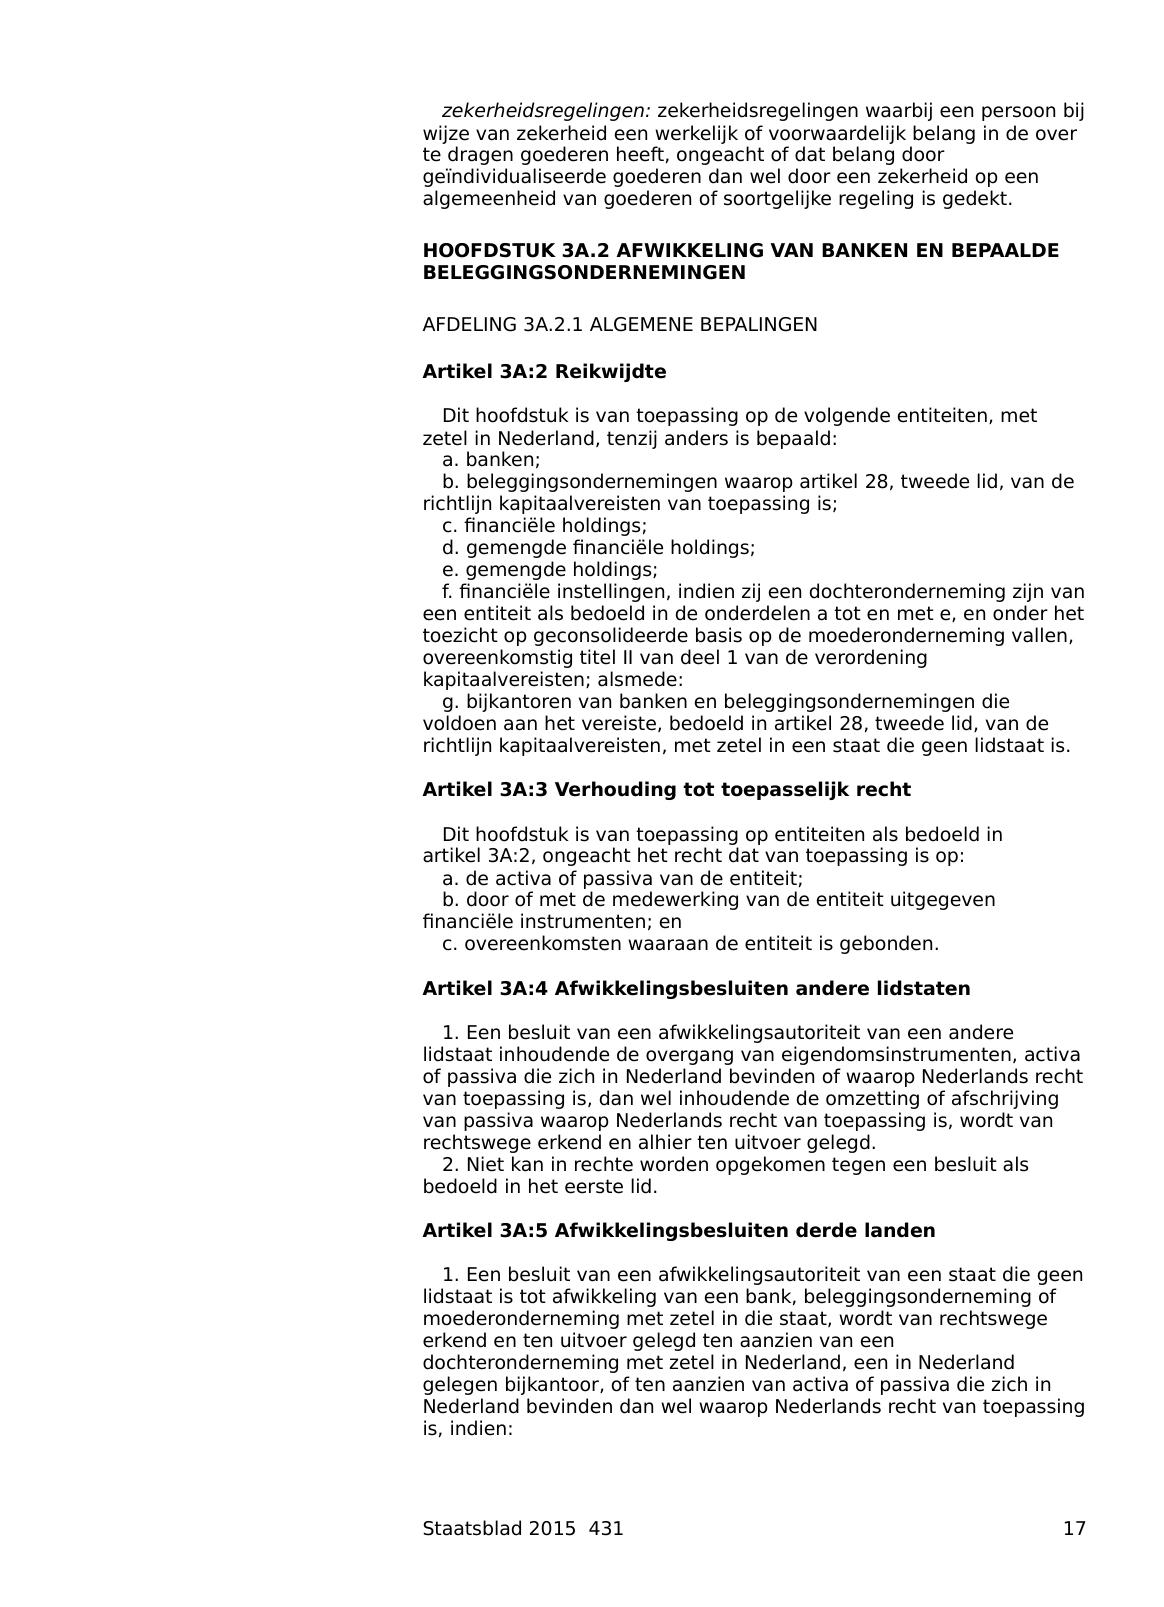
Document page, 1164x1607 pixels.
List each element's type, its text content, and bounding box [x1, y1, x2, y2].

text 1. Een besluit van een afwikkelingsautoriteit van een andere lidstaat inhoudende de overgang van eigendomsinstrumenten, activa of passiva die zich in Nederland bevinden of waarop Nederlands recht van toepassing is, dan wel inhoudende de omzetting of afschrijving van passiva waarop Nederlands recht van toepassing is, wordt van rechtswege erkend en alhier ten uitvoer gelegd. [422, 1022, 1087, 1153]
subtitle HOOFDSTUK 3A.2 AFWIKKELING VAN BANKEN EN BEPAALDE BELEGGINGSONDERNEMINGEN [422, 240, 1087, 284]
text zekerheidsregelingen: zekerheidsregelingen waarbij een persoon bij wijze van zekerheid een werkelijk of voorwaardelijk belang in de over te dragen goederen heeft, ongeacht of dat belang door geïndividualiseerde goederen dan wel door een zekerheid op een algemeenheid van goederen of soortgelijke regeling is gedekt. [422, 100, 1087, 210]
text e. gemengde holdings; [422, 559, 1087, 581]
text d. gemengde financiële holdings; [422, 537, 1087, 559]
text 1. Een besluit van een afwikkelingsautoriteit van een staat die geen lidstaat is tot afwikkeling van een bank, beleggingsonderneming of moederonderneming met zetel in die staat, wordt van rechtswege erkend en ten uitvoer gelegd ten aanzien van een dochteronderneming met zetel in Nederland, een in Nederland gelegen bijkantoor, of ten aanzien van activa of passiva die zich in Nederland bevinden dan wel waarop Nederlands recht van toepassing is, indien: [422, 1264, 1087, 1440]
text f. financiële instellingen, indien zij een dochteronderneming zijn van een entiteit als bedoeld in de onderdelen a tot en met e, en onder het toezicht op geconsolideerde basis op de moederonderneming vallen, overeenkomstig titel II van deel 1 van de verordening kapitaalvereisten; alsmede: [422, 581, 1087, 691]
text g. bijkantoren van banken en beleggingsondernemingen die voldoen aan het vereiste, bedoeld in artikel 28, tweede lid, van de richtlijn kapitaalvereisten, met zetel in een staat die geen lidstaat is. [422, 691, 1087, 757]
text a. de activa of passiva van de entiteit; [422, 867, 1087, 889]
text Dit hoofdstuk is van toepassing op entiteiten als bedoeld in artikel 3A:2, ongeacht het recht dat van toepassing is op: [422, 823, 1087, 867]
text c. overeenkomsten waaraan de entiteit is gebonden. [422, 933, 1087, 955]
text a. banken; [422, 449, 1087, 471]
text 2. Niet kan in rechte worden opgekomen tegen een besluit als bedoeld in het eerste lid. [422, 1153, 1087, 1197]
subtitle Artikel 3A:3 Verhouding tot toepasselijk recht [422, 779, 1087, 801]
subtitle Artikel 3A:5 Afwikkelingsbesluiten derde landen [422, 1220, 1087, 1242]
subtitle Artikel 3A:4 Afwikkelingsbesluiten andere lidstaten [422, 977, 1087, 999]
text b. door of met de medewerking van de entiteit uitgegeven financiële instrumenten; en [422, 889, 1087, 933]
subtitle AFDELING 3A.2.1 ALGEMENE BEPALINGEN [422, 314, 1087, 336]
text c. financiële holdings; [422, 515, 1087, 537]
text b. beleggingsondernemingen waarop artikel 28, tweede lid, van de richtlijn kapitaalvereisten van toepassing is; [422, 471, 1087, 515]
subtitle Artikel 3A:2 Reikwijdte [422, 361, 1087, 383]
text Dit hoofdstuk is van toepassing op de volgende entiteiten, met zetel in Nederland, tenzij anders is bepaald: [422, 405, 1087, 449]
